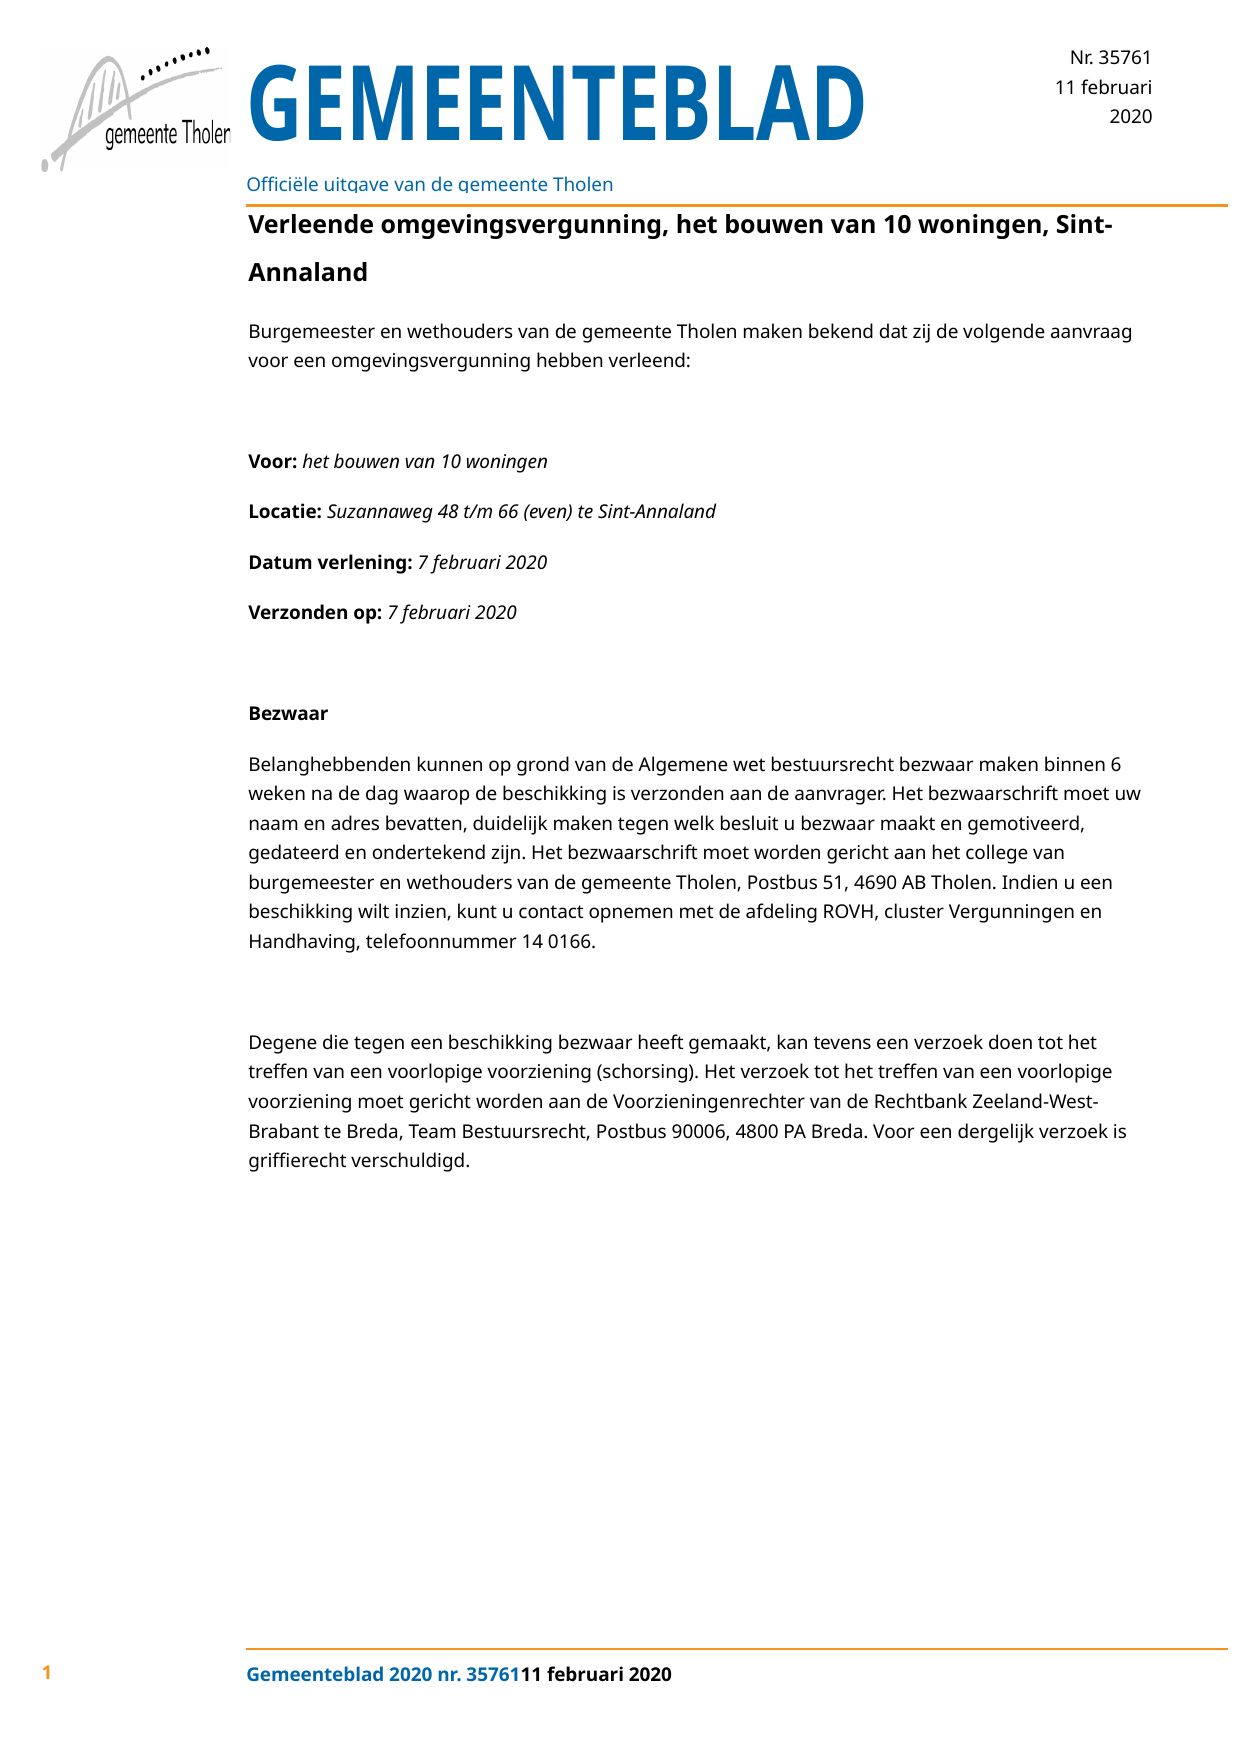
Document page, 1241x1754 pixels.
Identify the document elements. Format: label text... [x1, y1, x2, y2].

text Bezwaar [248, 700, 1152, 726]
text Locatie: Suzannaweg 48 t/m 66 (even) te Sint-Annaland [248, 499, 1152, 524]
text Datum verlening: 7 februari 2020 [248, 549, 1152, 575]
picture [41, 47, 231, 172]
text Voor: het bouwen van 10 woningen [248, 448, 1152, 474]
text Verleende omgevingsvergunning, het bouwen van 10 woningen, Sint-Annaland [248, 207, 1152, 288]
text Degene die tegen een beschikking bezwaar heeft gemaakt, kan tevens een verzoek doen tot het treffen van een voorlopige voorziening (schorsing). Het verzoek tot het treffen van een voorlopige voorziening moet gericht worden aan de Voorzieningenrechter van de Rechtbank Zeeland-West-Brabant te Breda, Team Bestuursrecht, Postbus 90006, 4800 PA Breda. Voor een dergelijk verzoek is griffierecht verschuldigd. [248, 1029, 1152, 1173]
text Verzonden op: 7 februari 2020 [248, 599, 1152, 625]
text Burgemeester en wethouders van de gemeente Tholen maken bekend dat zij de volgende aanvraag voor een omgevingsvergunning hebben verleend: [248, 318, 1152, 373]
text Belanghebbenden kunnen op grond van de Algemene wet bestuursrecht bezwaar maken binnen 6 weken na de dag waarop de beschikking is verzonden aan de aanvrager. Het bezwaarschrift moet uw naam en adres bevatten, duidelijk maken tegen welk besluit u bezwaar maakt en gemotiveerd, gedateerd en ondertekend zijn. Het bezwaarschrift moet worden gericht aan het college van burgemeester en wethouders van de gemeente Tholen, Postbus 51, 4690 AB Tholen. Indien u een beschikking wilt inzien, kunt u contact opnemen met de afdeling ROVH, cluster Vergunningen en Handhaving, telefoonnummer 14 0166. [248, 751, 1152, 954]
